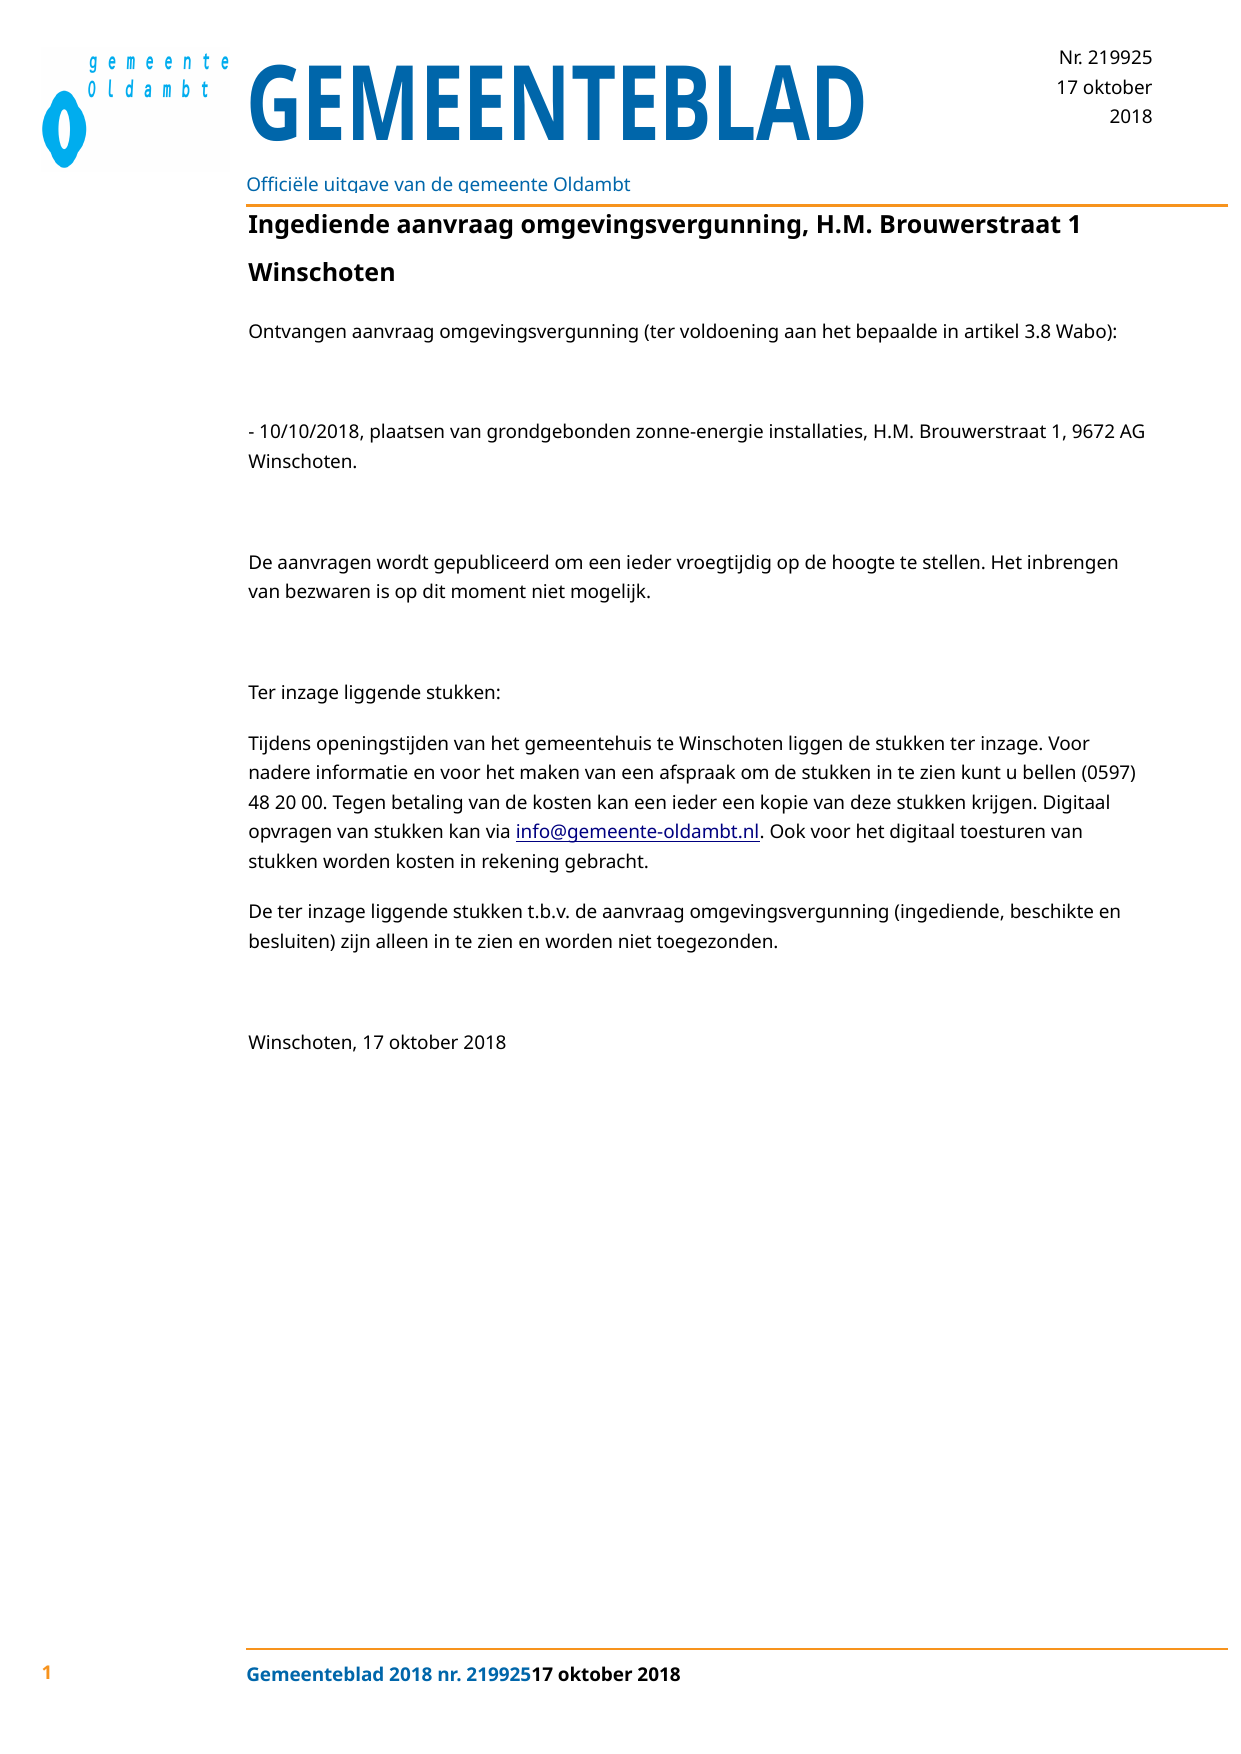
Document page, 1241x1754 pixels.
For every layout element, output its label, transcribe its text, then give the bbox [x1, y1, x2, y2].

picture [41, 47, 231, 172]
text De ter inzage liggende stukken t.b.v. de aanvraag omgevingsvergunning (ingediende, beschikte en besluiten) zijn alleen in te zien en worden niet toegezonden. [248, 899, 1152, 954]
text Winschoten, 17 oktober 2018 [248, 1029, 1152, 1055]
text Ter inzage liggende stukken: [248, 679, 1152, 705]
text Ingediende aanvraag omgevingsvergunning, H.M. Brouwerstraat 1 Winschoten [248, 207, 1152, 288]
text De aanvragen wordt gepubliceerd om een ieder vroegtijdig op de hoogte te stellen. Het inbrengen van bezwaren is op dit moment niet mogelijk. [248, 549, 1152, 604]
text Tijdens openingstijden van het gemeentehuis te Winschoten liggen de stukken ter inzage. Voor nadere informatie en voor het maken van een afspraak om de stukken in te zien kunt u bellen (0597) 48 20 00. Tegen betaling van de kosten kan een ieder een kopie van deze stukken krijgen. Digitaal opvragen van stukken kan via info@gemeente-oldambt.nl. Ook voor het digitaal toesturen van stukken worden kosten in rekening gebracht. [248, 730, 1152, 874]
text - 10/10/2018, plaatsen van grondgebonden zonne-energie installaties, H.M. Brouwerstraat 1, 9672 AG Winschoten. [248, 419, 1152, 474]
text Ontvangen aanvraag omgevingsvergunning (ter voldoening aan het bepaalde in artikel 3.8 Wabo): [248, 318, 1152, 344]
